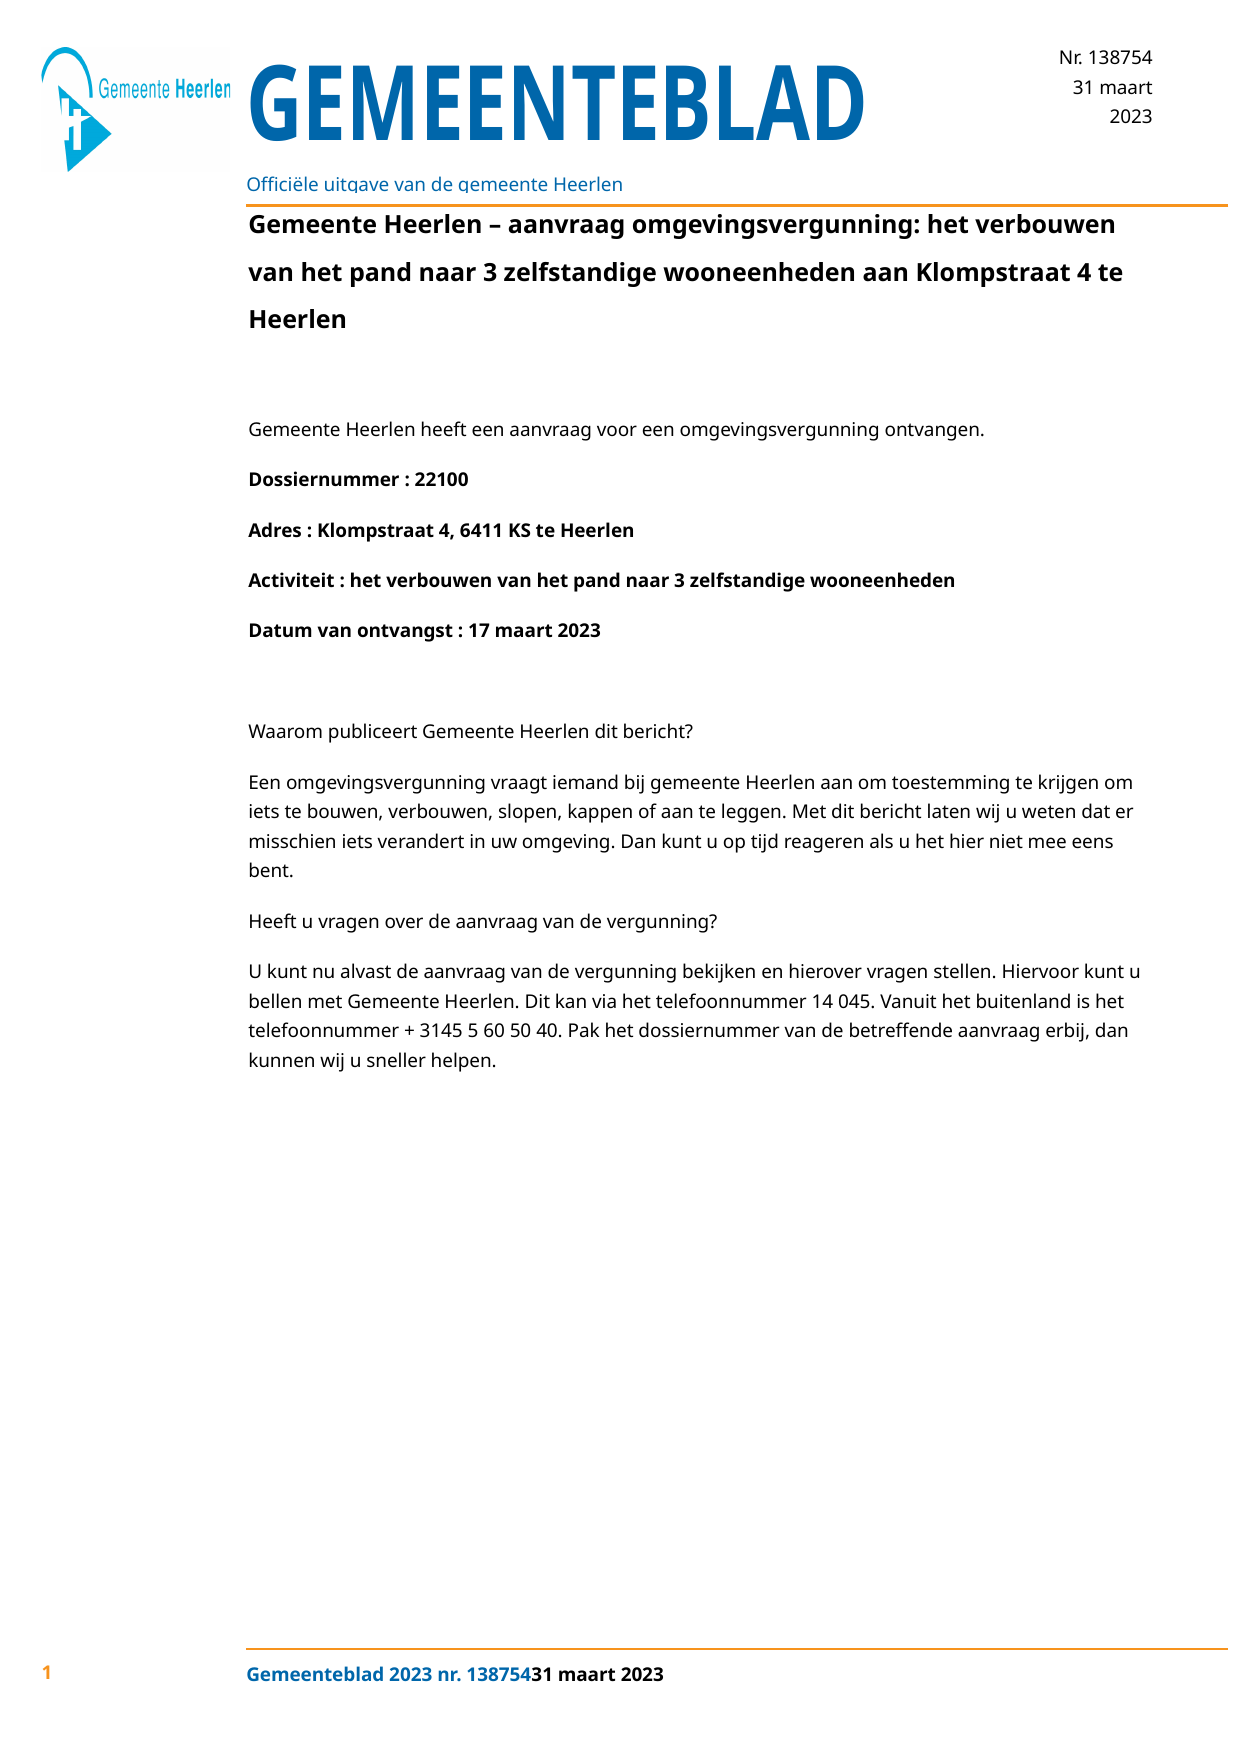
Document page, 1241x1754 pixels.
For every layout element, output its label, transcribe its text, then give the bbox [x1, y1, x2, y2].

text U kunt nu alvast de aanvraag van de vergunning bekijken en hierover vragen stellen. Hiervoor kunt u bellen met Gemeente Heerlen. Dit kan via het telefoonnummer 14 045. Vanuit het buitenland is het telefoonnummer + 3145 5 60 50 40. Pak het dossiernummer van de betreffende aanvraag erbij, dan kunnen wij u sneller helpen. [248, 958, 1152, 1073]
text Activiteit : het verbouwen van het pand naar 3 zelfstandige wooneenheden [248, 567, 1152, 593]
picture [41, 47, 59, 70]
text Waarom publiceert Gemeente Heerlen dit bericht? [248, 718, 1152, 744]
text Gemeente Heerlen heeft een aanvraag voor een omgevingsvergunning ontvangen. [248, 416, 1152, 442]
text Gemeente Heerlen – aanvraag omgevingsvergunning: het verbouwen van het pand naar 3 zelfstandige wooneenheden aan Klompstraat 4 te Heerlen [248, 207, 1152, 336]
text Heeft u vragen over de aanvraag van de vergunning? [248, 908, 1152, 934]
picture [41, 47, 231, 172]
text Een omgevingsvergunning vraagt iemand bij gemeente Heerlen aan om toestemming te krijgen om iets te bouwen, verbouwen, slopen, kappen of aan te leggen. Met dit bericht laten wij u weten dat er misschien iets verandert in uw omgeving. Dan kunt u op tijd reageren als u het hier niet mee eens bent. [248, 769, 1152, 883]
text Dossiernummer : 22100 [248, 466, 1152, 492]
text Datum van ontvangst : 17 maart 2023 [248, 618, 1152, 643]
text Adres : Klompstraat 4, 6411 KS te Heerlen [248, 517, 1152, 542]
